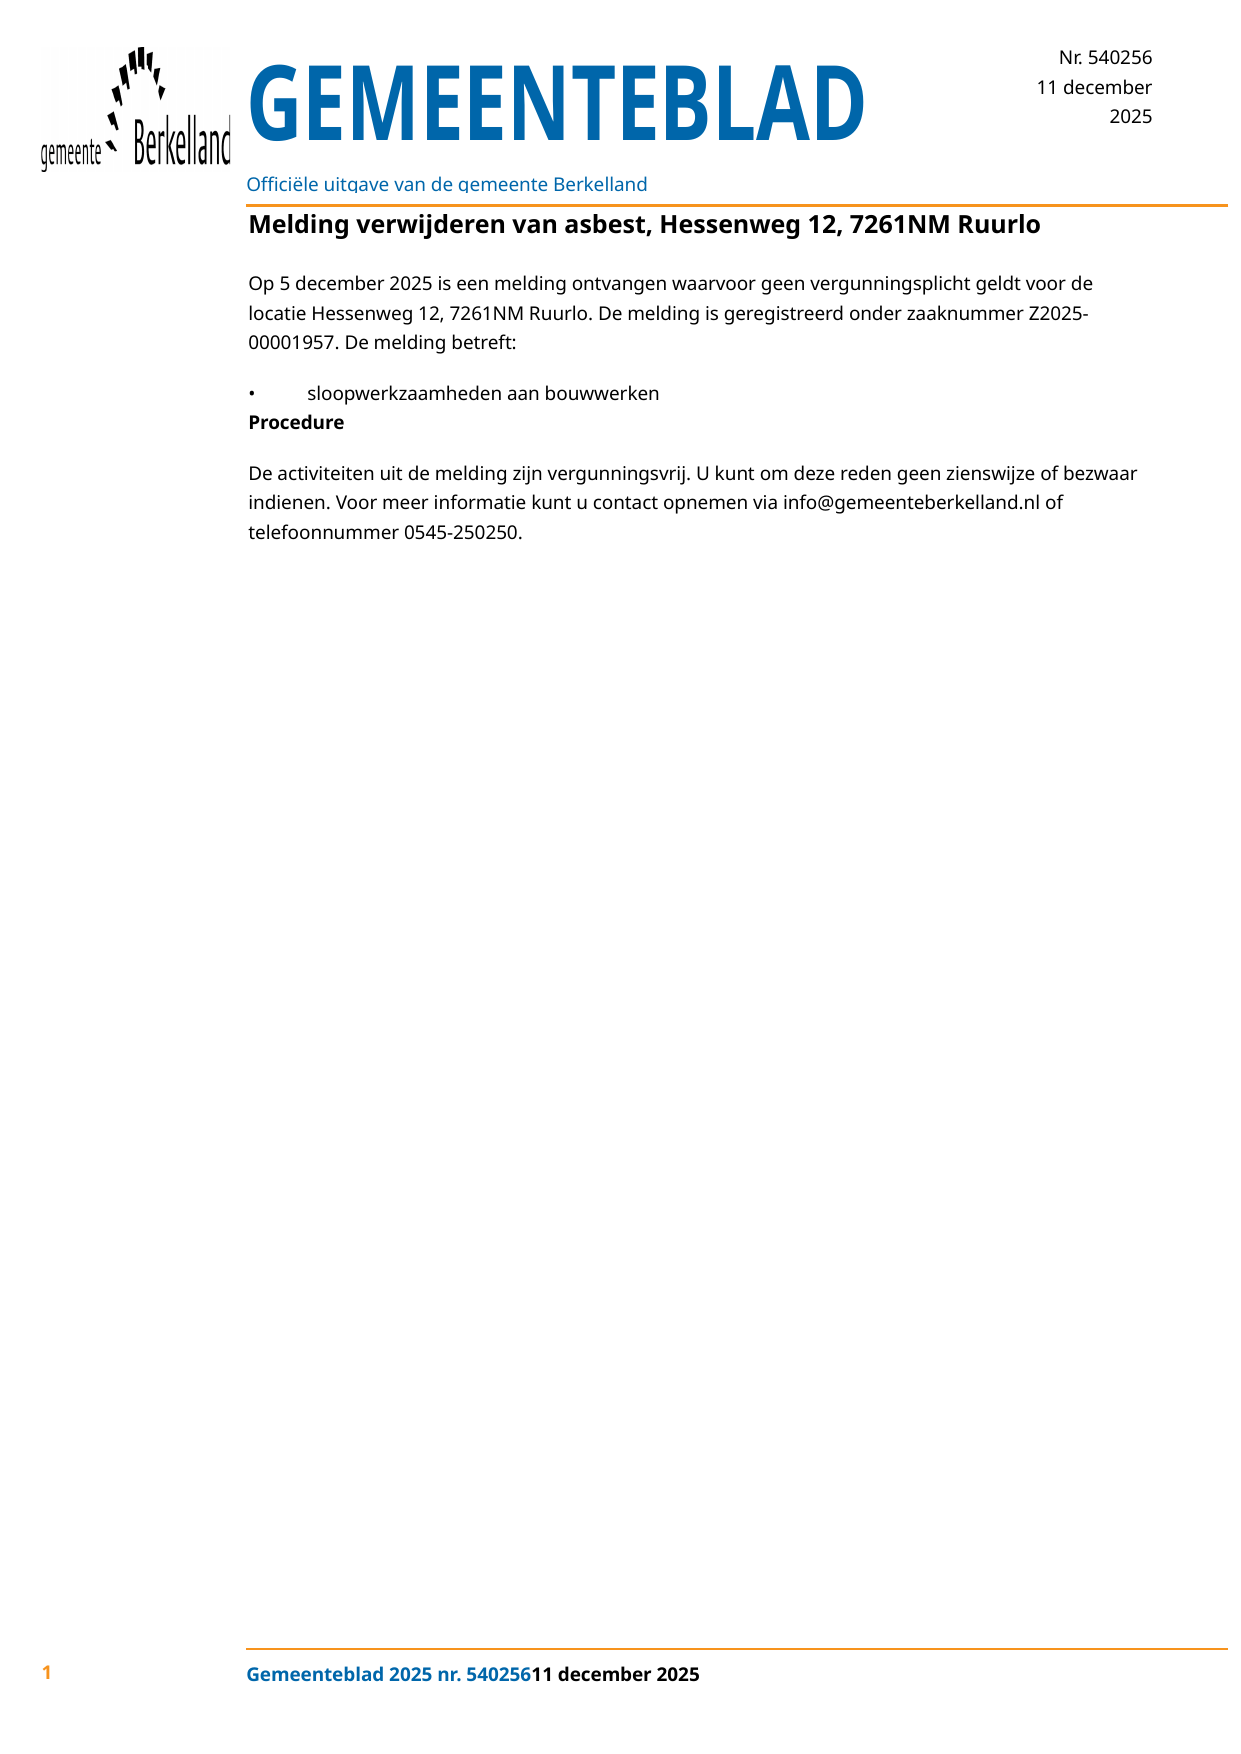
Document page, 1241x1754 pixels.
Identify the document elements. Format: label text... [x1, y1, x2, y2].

text Op 5 december 2025 is een melding ontvangen waarvoor geen vergunningsplicht geldt voor de locatie Hessenweg 12, 7261NM Ruurlo. De melding is geregistreerd onder zaaknummer Z2025-00001957. De melding betreft: [248, 270, 1152, 355]
text De activiteiten uit de melding zijn vergunningsvrij. U kunt om deze reden geen zienswijze of bezwaar indienen. Voor meer informatie kunt u contact opnemen via info@gemeenteberkelland.nl of telefoonnummer 0545-250250. [248, 460, 1152, 545]
text Procedure [248, 409, 1152, 435]
text Melding verwijderen van asbest, Hessenweg 12, 7261NM Ruurlo [248, 207, 1152, 241]
list sloopwerkzaamheden aan bouwwerken [248, 380, 1152, 406]
picture [41, 47, 231, 172]
